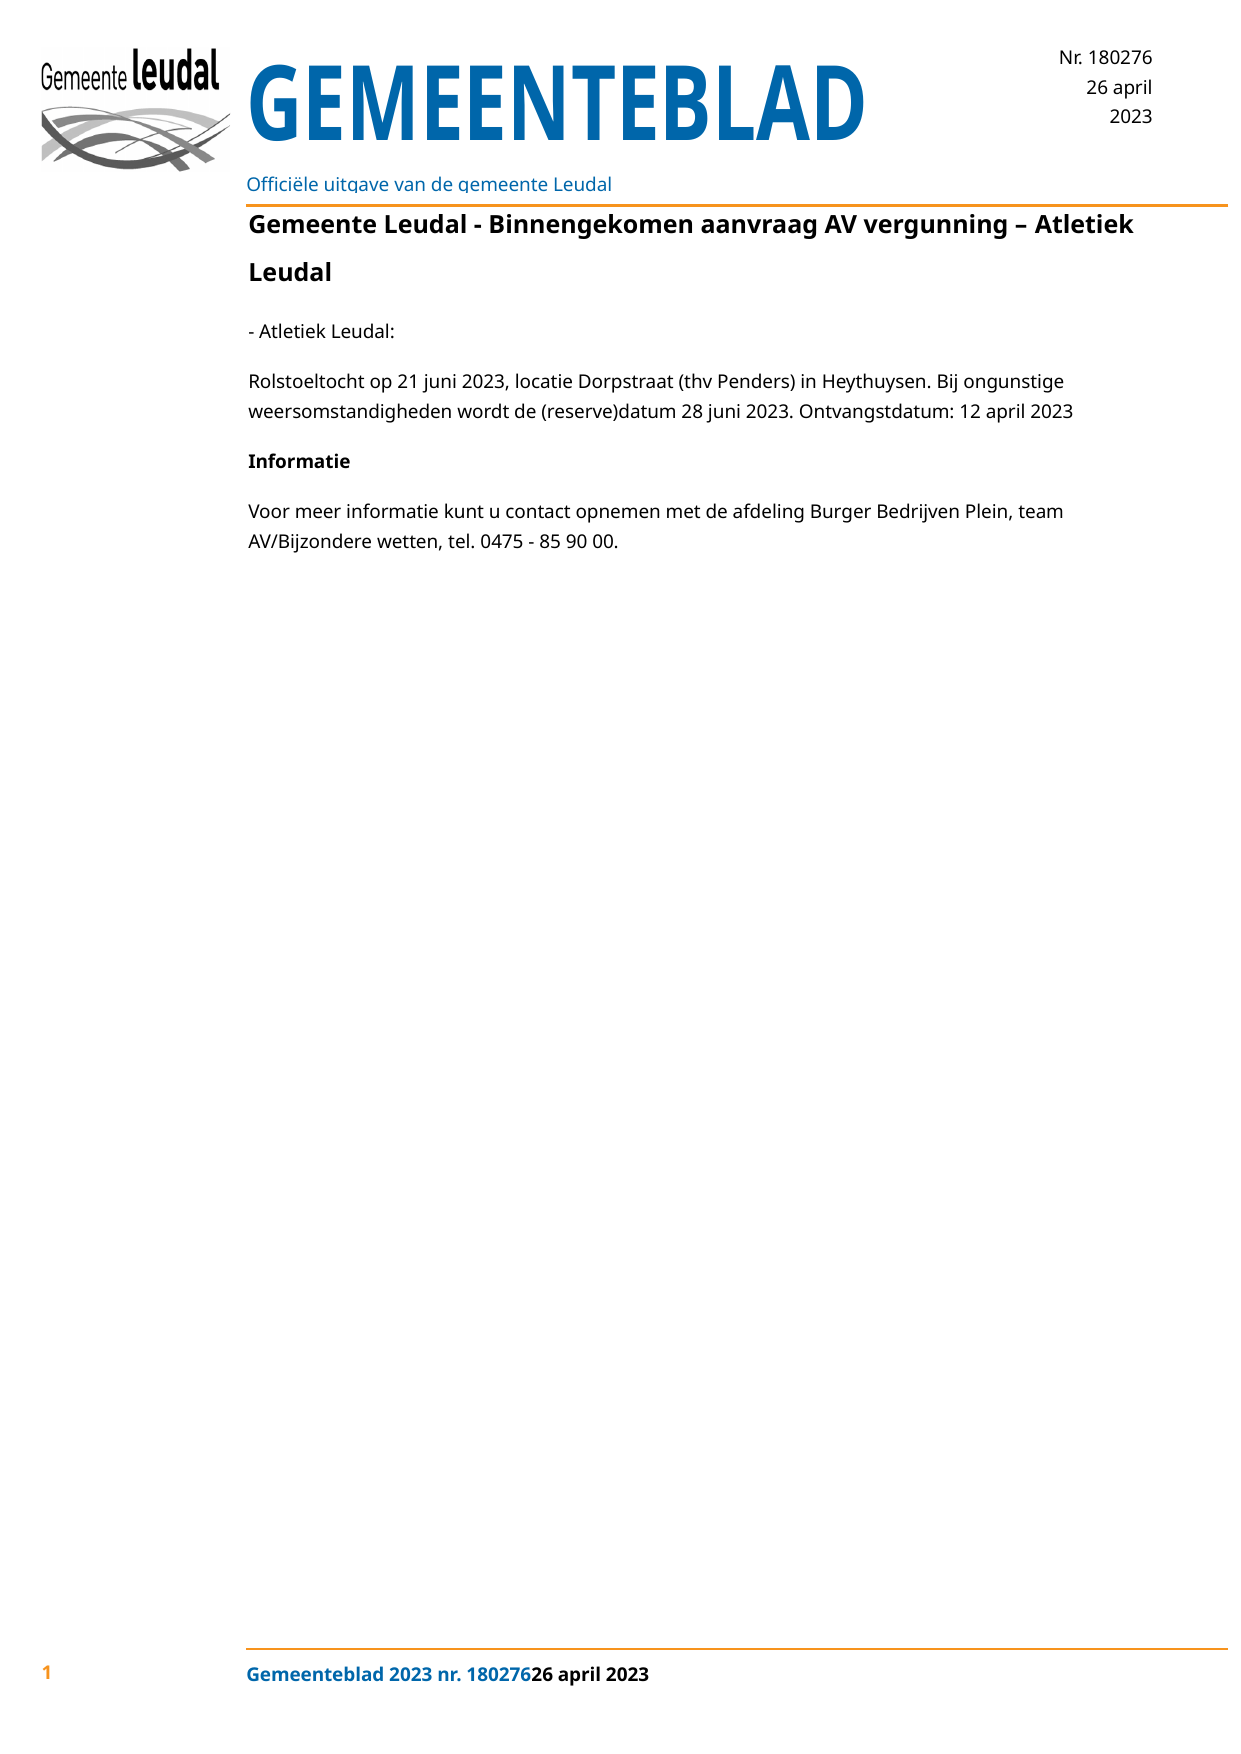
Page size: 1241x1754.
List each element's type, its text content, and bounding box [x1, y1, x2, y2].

text Voor meer informatie kunt u contact opnemen met de afdeling Burger Bedrijven Plein, team AV/Bijzondere wetten, tel. 0475 - 85 90 00. [248, 499, 1152, 554]
text Informatie [248, 448, 1152, 474]
text Rolstoeltocht op 21 juni 2023, locatie Dorpstraat (thv Penders) in Heythuysen. Bij ongunstige weersomstandigheden wordt de (reserve)datum 28 juni 2023. Ontvangstdatum: 12 april 2023 [248, 368, 1152, 424]
text - Atletiek Leudal: [248, 318, 1152, 344]
picture [41, 47, 231, 172]
text Gemeente Leudal - Binnengekomen aanvraag AV vergunning – Atletiek Leudal [248, 207, 1152, 288]
